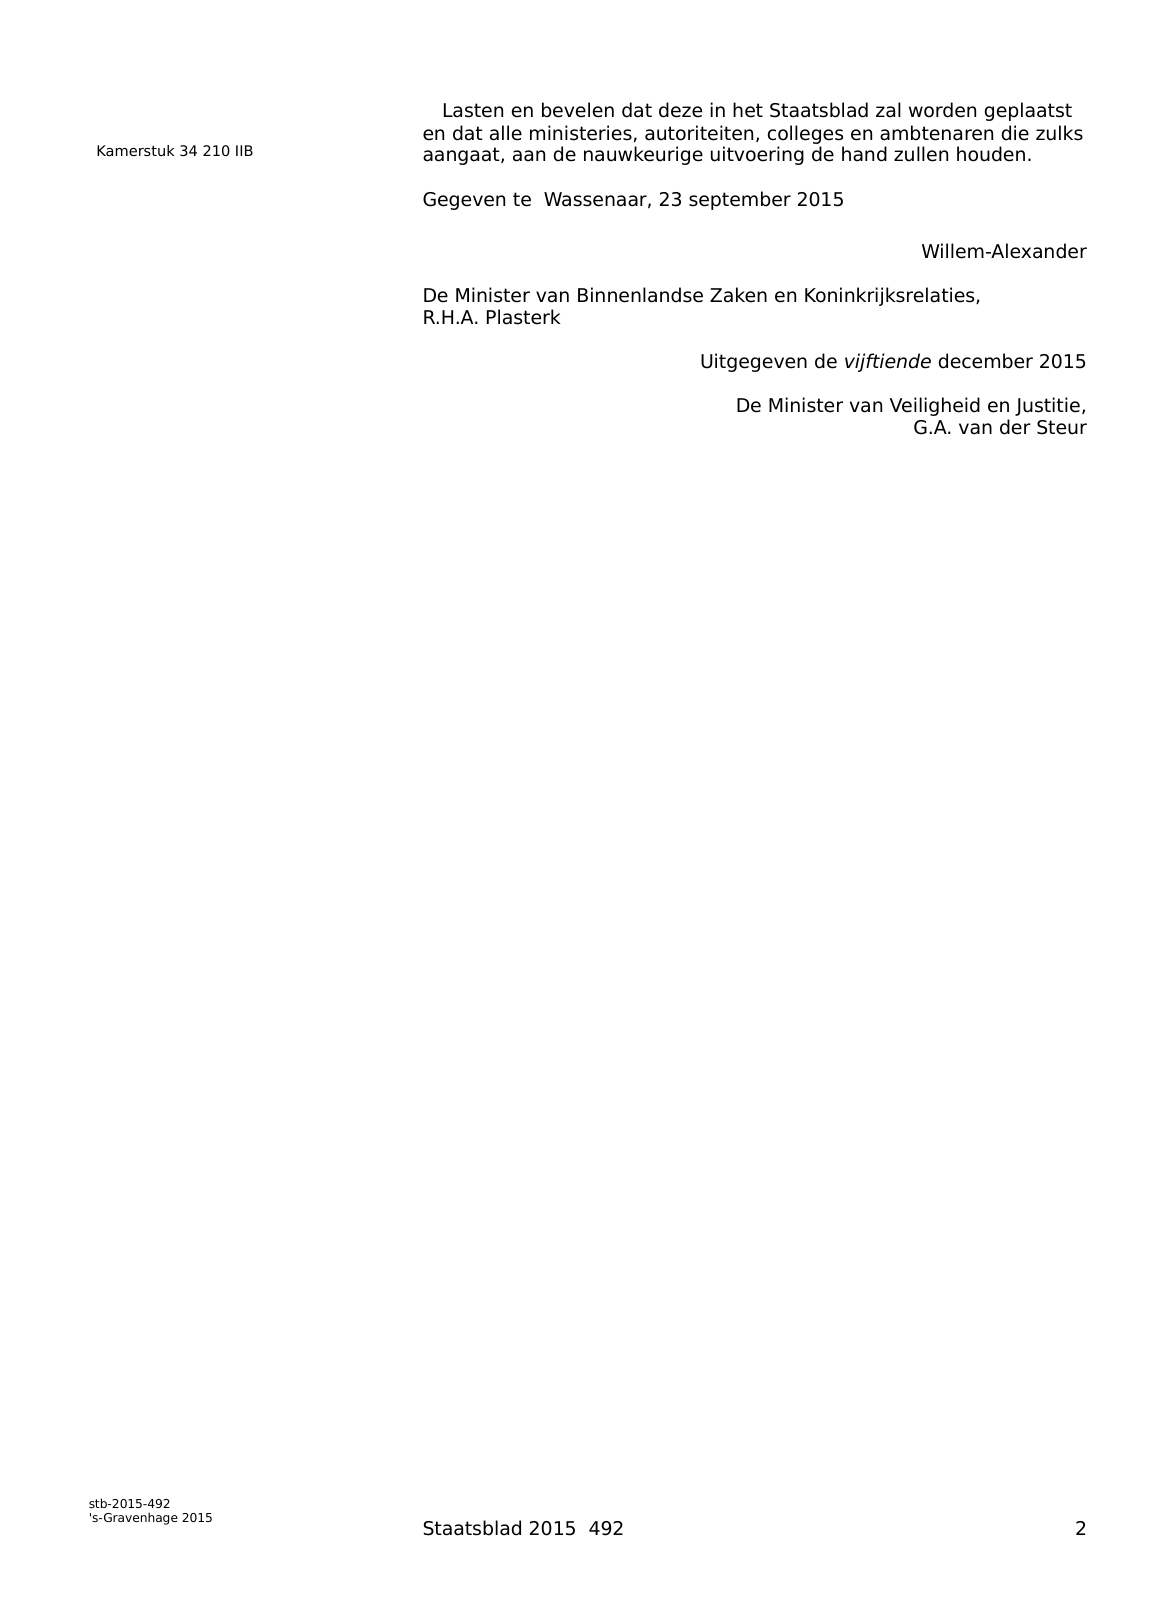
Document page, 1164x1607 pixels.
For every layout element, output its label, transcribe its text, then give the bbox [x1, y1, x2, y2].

text Uitgegeven de vijftiende december 2015 [422, 351, 1087, 373]
text Kamerstuk 34 210 IIB [77, 143, 396, 160]
text Lasten en bevelen dat deze in het Staatsblad zal worden geplaatst en dat alle ministeries, autoriteiten, colleges en ambtenaren die zulks aangaat, aan de nauwkeurige uitvoering de hand zullen houden. [422, 100, 1087, 166]
text 's-Gravenhage 2015 [88, 1511, 323, 1525]
text De Minister van Veiligheid en Justitie, G.A. van der Steur [422, 395, 1087, 439]
text De Minister van Binnenlandse Zaken en Koninkrijksrelaties, R.H.A. Plasterk [422, 285, 1087, 329]
text stb-2015-492 [88, 1497, 323, 1511]
text Gegeven te Wassenaar, 23 september 2015 [422, 188, 1087, 211]
text Willem-Alexander [422, 241, 1087, 262]
